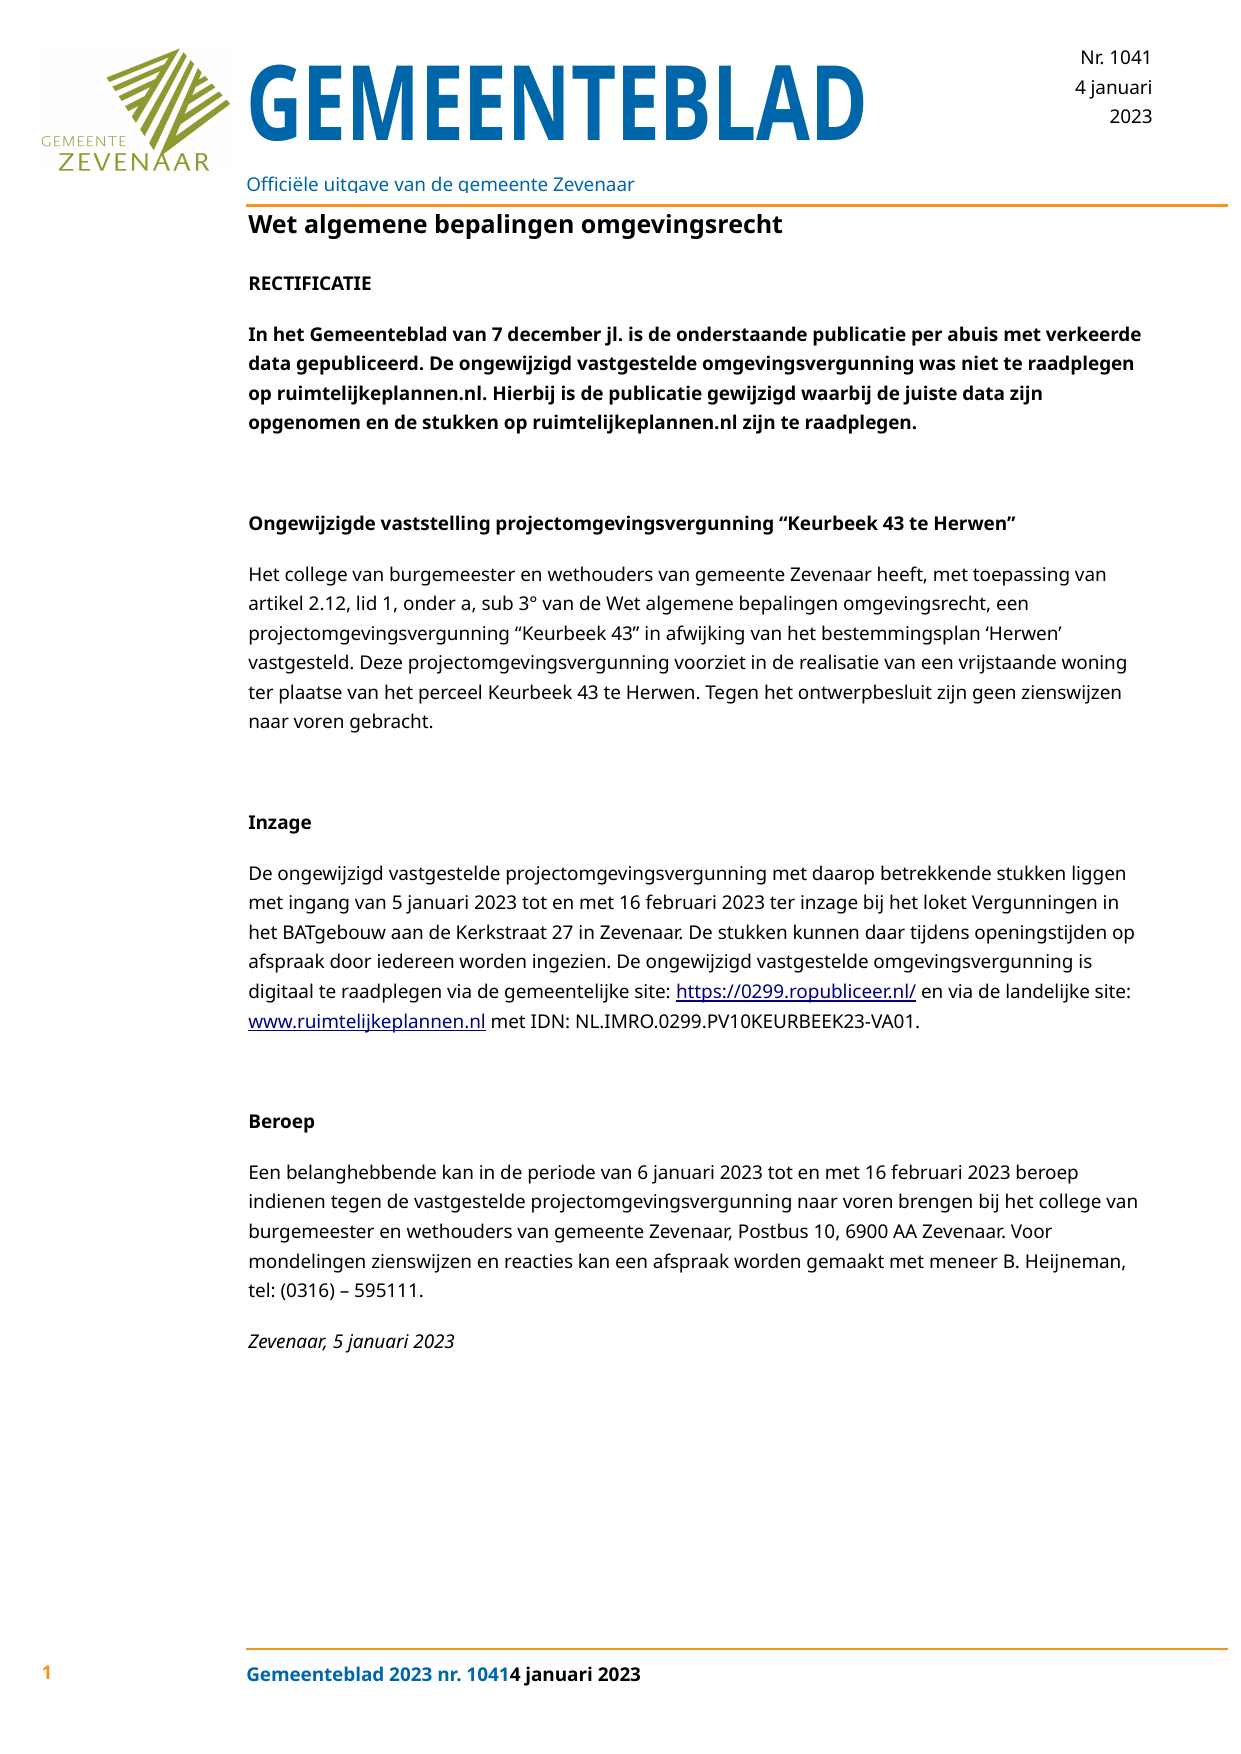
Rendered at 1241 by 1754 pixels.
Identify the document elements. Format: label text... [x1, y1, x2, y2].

text RECTIFICATIE [248, 270, 1152, 296]
text Een belanghebbende kan in de periode van 6 januari 2023 tot en met 16 februari 2023 beroep indienen tegen de vastgestelde projectomgevingsvergunning naar voren brengen bij het college van burgemeester en wethouders van gemeente Zevenaar, Postbus 10, 6900 AA Zevenaar. Voor mondelingen zienswijzen en reacties kan een afspraak worden gemaakt met meneer B. Heijneman, tel: (0316) – 595111. [248, 1159, 1152, 1303]
text Ongewijzigde vaststelling projectomgevingsvergunning “Keurbeek 43 te Herwen” [248, 510, 1152, 536]
text Wet algemene bepalingen omgevingsrecht [248, 207, 1152, 241]
text Inzage [248, 809, 1152, 835]
picture [41, 47, 231, 172]
text Zevenaar, 5 januari 2023 [248, 1328, 1152, 1353]
text In het Gemeenteblad van 7 december jl. is de onderstaande publicatie per abuis met verkeerde data gepubliceerd. De ongewijzigd vastgestelde omgevingsvergunning was niet te raadplegen op ruimtelijkeplannen.nl. Hierbij is de publicatie gewijzigd waarbij de juiste data zijn opgenomen en de stukken op ruimtelijkeplannen.nl zijn te raadplegen. [248, 321, 1152, 435]
text Beroep [248, 1109, 1152, 1134]
text Het college van burgemeester en wethouders van gemeente Zevenaar heeft, met toepassing van artikel 2.12, lid 1, onder a, sub 3° van de Wet algemene bepalingen omgevingsrecht, een projectomgevingsvergunning “Keurbeek 43” in afwijking van het bestemmingsplan ‘Herwen’ vastgesteld. Deze projectomgevingsvergunning voorziet in de realisatie van een vrijstaande woning ter plaatse van het perceel Keurbeek 43 te Herwen. Tegen het ontwerpbesluit zijn geen zienswijzen naar voren gebracht. [248, 561, 1152, 734]
text De ongewijzigd vastgestelde projectomgevingsvergunning met daarop betrekkende stukken liggen met ingang van 5 januari 2023 tot en met 16 februari 2023 ter inzage bij het loket Vergunningen in het BATgebouw aan de Kerkstraat 27 in Zevenaar. De stukken kunnen daar tijdens openingstijden op afspraak door iedereen worden ingezien. De ongewijzigd vastgestelde omgevingsvergunning is digitaal te raadplegen via de gemeentelijke site: https://0299.ropubliceer.nl/ en via de landelijke site: www.ruimtelijkeplannen.nl met IDN: NL.IMRO.0299.PV10KEURBEEK23-VA01. [248, 860, 1152, 1033]
